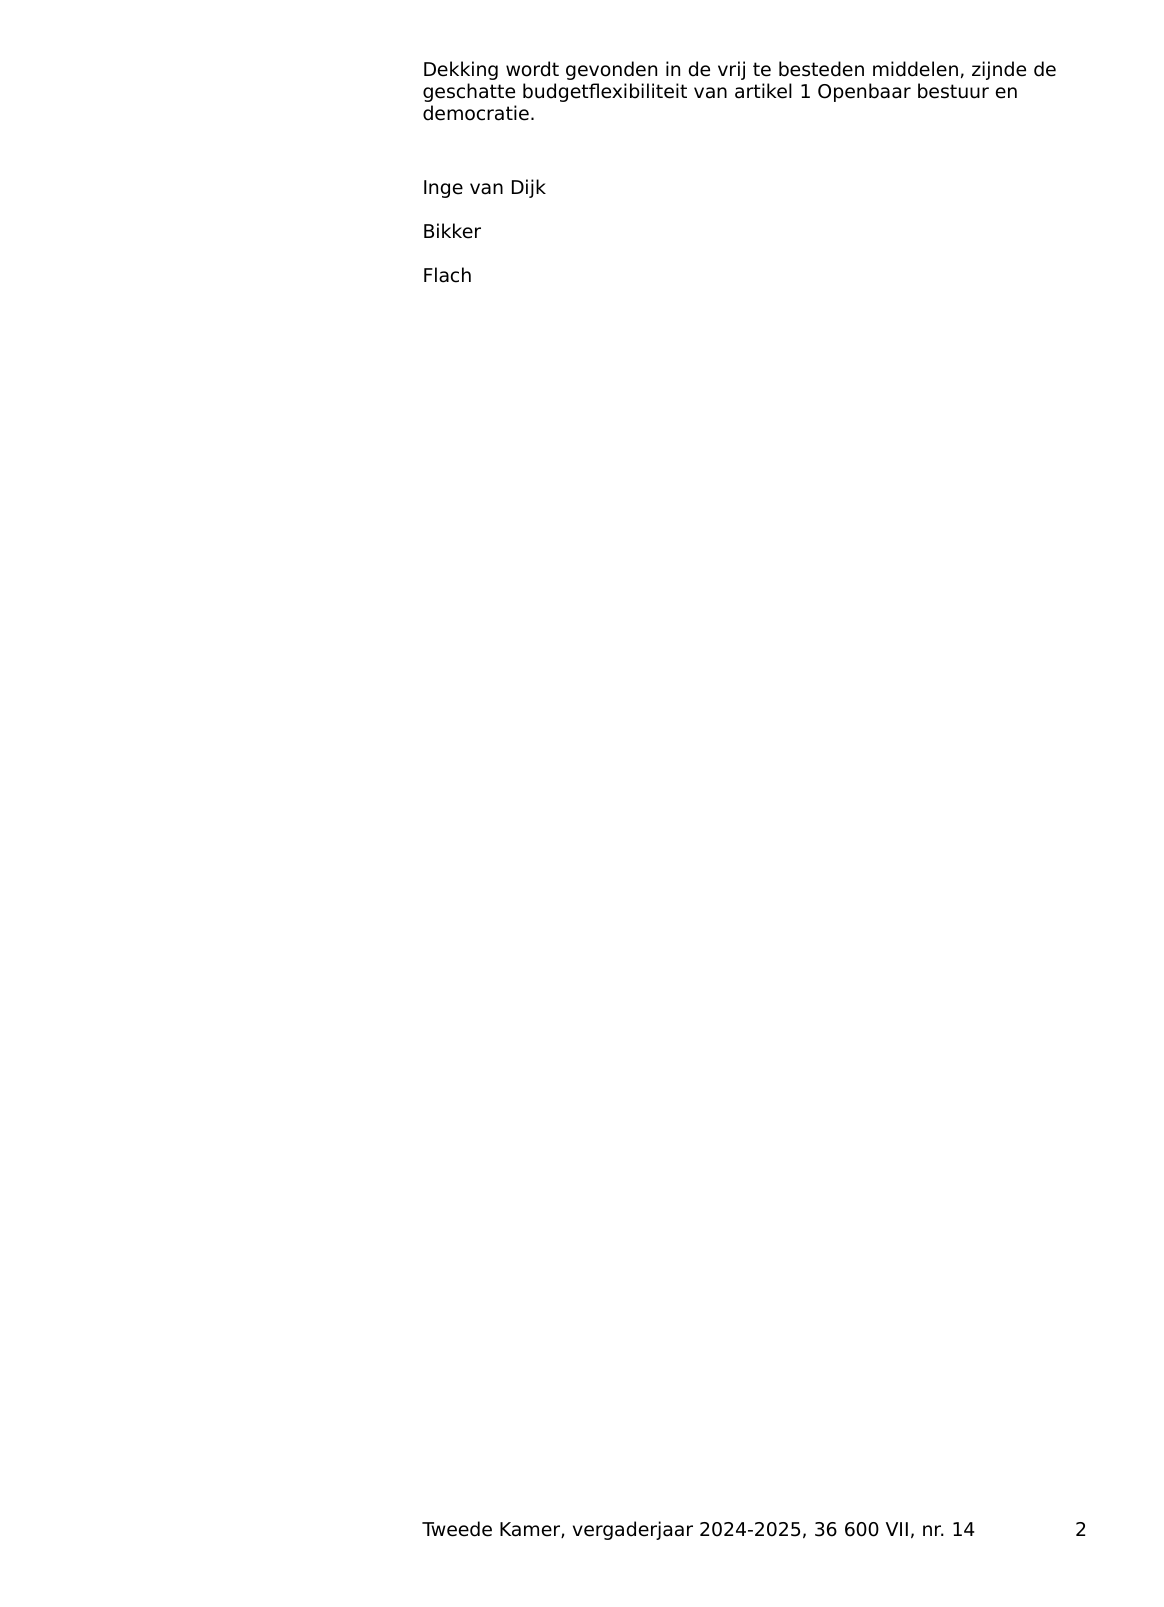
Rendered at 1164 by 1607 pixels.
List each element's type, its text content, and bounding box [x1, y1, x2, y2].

text Dekking wordt gevonden in de vrij te besteden middelen, zijnde de geschatte budgetflexibiliteit van artikel 1 Openbaar bestuur en democratie. [422, 59, 1087, 125]
text Inge van Dijk Bikker Flach [422, 155, 1087, 287]
